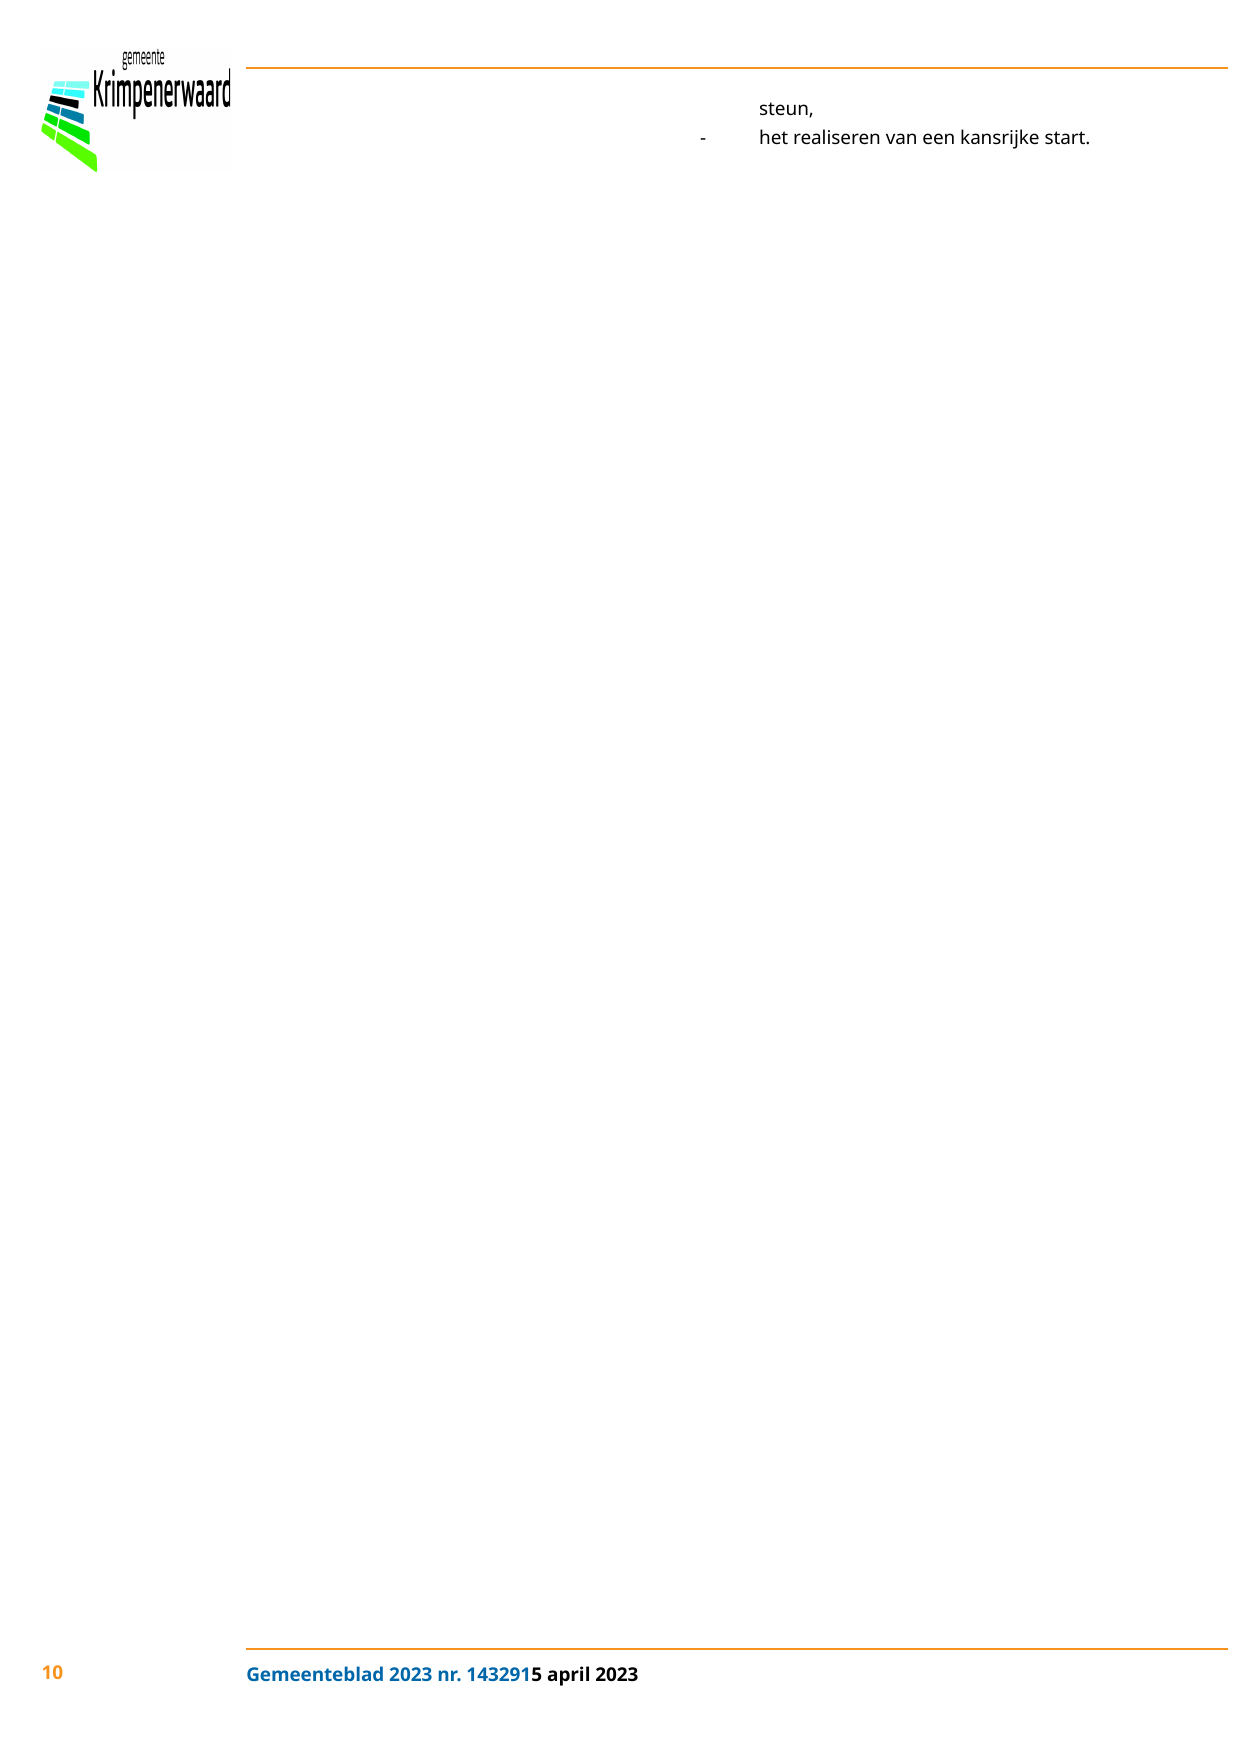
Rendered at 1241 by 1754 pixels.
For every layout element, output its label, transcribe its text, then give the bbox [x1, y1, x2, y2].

picture [41, 47, 231, 172]
table_cell [248, 95, 700, 150]
table_cell steun, het realiseren van een kansrijke start. [700, 95, 1152, 150]
